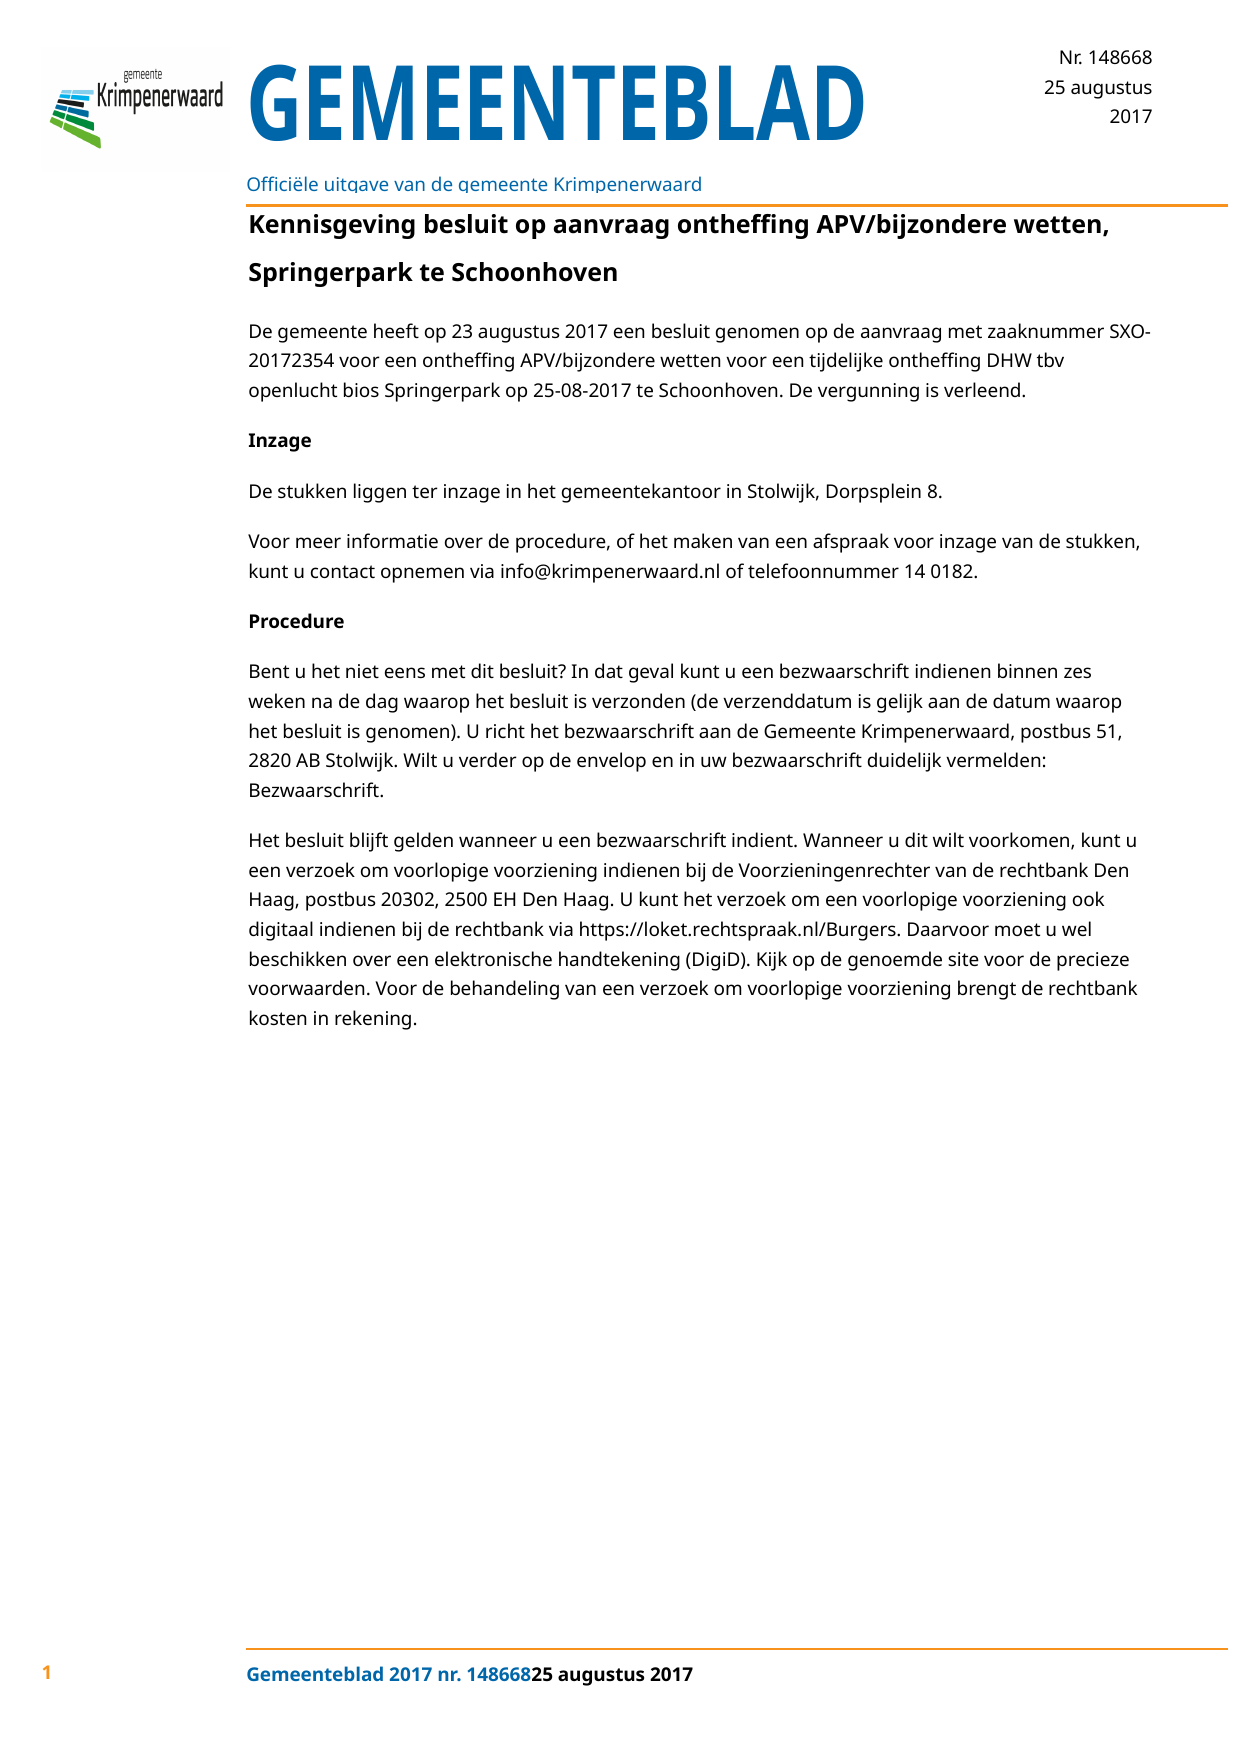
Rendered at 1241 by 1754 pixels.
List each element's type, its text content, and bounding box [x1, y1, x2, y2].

text Kennisgeving besluit op aanvraag ontheffing APV/bijzondere wetten, Springerpark te Schoonhoven [248, 207, 1152, 288]
text Bent u het niet eens met dit besluit? In dat geval kunt u een bezwaarschrift indienen binnen zes weken na de dag waarop het besluit is verzonden (de verzenddatum is gelijk aan de datum waarop het besluit is genomen). U richt het bezwaarschrift aan de Gemeente Krimpenerwaard, postbus 51, 2820 AB Stolwijk. Wilt u verder op de envelop en in uw bezwaarschrift duidelijk vermelden: Bezwaarschrift. [248, 659, 1152, 803]
text Procedure [248, 608, 1152, 634]
text Inzage [248, 427, 1152, 453]
text Voor meer informatie over de procedure, of het maken van een afspraak voor inzage van de stukken, kunt u contact opnemen via info@krimpenerwaard.nl of telefoonnummer 14 0182. [248, 528, 1152, 584]
text De gemeente heeft op 23 augustus 2017 een besluit genomen op de aanvraag met zaaknummer SXO-20172354 voor een ontheffing APV/bijzondere wetten voor een tijdelijke ontheffing DHW tbv openlucht bios Springerpark op 25-08-2017 te Schoonhoven. De vergunning is verleend. [248, 318, 1152, 403]
text Het besluit blijft gelden wanneer u een bezwaarschrift indient. Wanneer u dit wilt voorkomen, kunt u een verzoek om voorlopige voorziening indienen bij de Voorzieningenrechter van de rechtbank Den Haag, postbus 20302, 2500 EH Den Haag. U kunt het verzoek om een voorlopige voorziening ook digitaal indienen bij de rechtbank via https://loket.rechtspraak.nl/Burgers. Daarvoor moet u wel beschikken over een elektronische handtekening (DigiD). Kijk op de genoemde site voor de precieze voorwaarden. Voor de behandeling van een verzoek om voorlopige voorziening brengt de rechtbank kosten in rekening. [248, 827, 1152, 1031]
text De stukken liggen ter inzage in het gemeentekantoor in Stolwijk, Dorpsplein 8. [248, 478, 1152, 504]
picture [41, 47, 231, 172]
